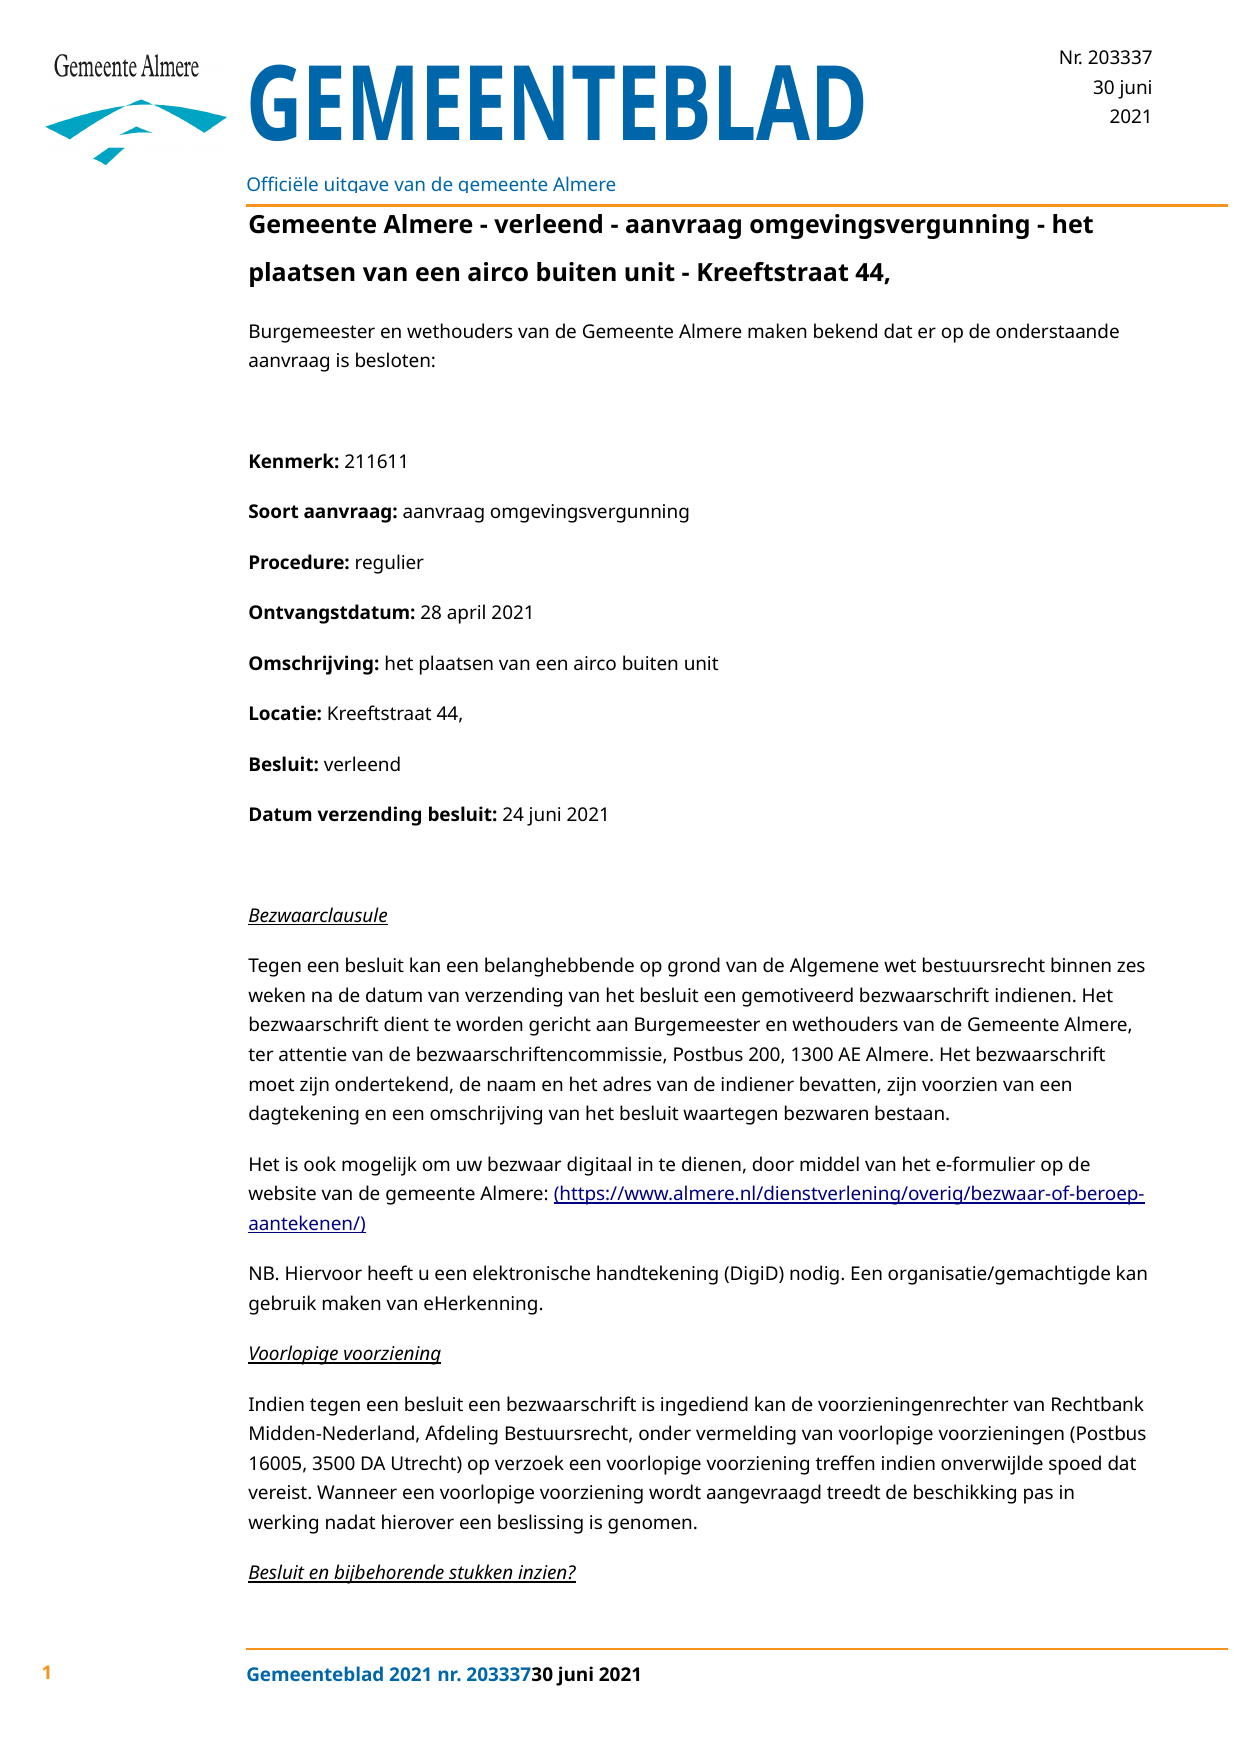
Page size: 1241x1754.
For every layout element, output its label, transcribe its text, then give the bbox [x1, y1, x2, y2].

text Tegen een besluit kan een belanghebbende op grond van de Algemene wet bestuursrecht binnen zes weken na de datum van verzending van het besluit een gemotiveerd bezwaarschrift indienen. Het bezwaarschrift dient te worden gericht aan Burgemeester en wethouders van de Gemeente Almere, ter attentie van de bezwaarschriftencommissie, Postbus 200, 1300 AE Almere. Het bezwaarschrift moet zijn ondertekend, de naam en het adres van de indiener bevatten, zijn voorzien van een dagtekening en een omschrijving van het besluit waartegen bezwaren bestaan. [248, 952, 1152, 1126]
text Omschrijving: het plaatsen van een airco buiten unit [248, 650, 1152, 676]
text Voorlopige voorziening [248, 1340, 1152, 1366]
text Datum verzending besluit: 24 juni 2021 [248, 801, 1152, 827]
text Locatie: Kreeftstraat 44, [248, 700, 1152, 726]
text Bezwaarclausule [248, 902, 1152, 928]
text Ontvangstdatum: 28 april 2021 [248, 599, 1152, 625]
picture [41, 47, 231, 172]
text Besluit: verleend [248, 751, 1152, 777]
text Burgemeester en wethouders van de Gemeente Almere maken bekend dat er op de onderstaande aanvraag is besloten: [248, 318, 1152, 373]
text Gemeente Almere - verleend - aanvraag omgevingsvergunning - het plaatsen van een airco buiten unit - Kreeftstraat 44, [248, 207, 1152, 288]
text Het is ook mogelijk om uw bezwaar digitaal in te dienen, door middel van het e-formulier op de website van de gemeente Almere: (https://www.almere.nl/dienstverlening/overig/bezwaar-of-beroep-aantekenen/) [248, 1151, 1152, 1236]
text Procedure: regulier [248, 549, 1152, 575]
text Besluit en bijbehorende stukken inzien? [248, 1559, 1152, 1585]
text Kenmerk: 211611 [248, 448, 1152, 474]
text Soort aanvraag: aanvraag omgevingsvergunning [248, 499, 1152, 524]
text NB. Hiervoor heeft u een elektronische handtekening (DigiD) nodig. Een organisatie/gemachtigde kan gebruik maken van eHerkenning. [248, 1260, 1152, 1316]
text Indien tegen een besluit een bezwaarschrift is ingediend kan de voorzieningenrechter van Rechtbank Midden-Nederland, Afdeling Bestuursrecht, onder vermelding van voorlopige voorzieningen (Postbus 16005, 3500 DA Utrecht) op verzoek een voorlopige voorziening treffen indien onverwijlde spoed dat vereist. Wanneer een voorlopige voorziening wordt aangevraagd treedt de beschikking pas in werking nadat hierover een beslissing is genomen. [248, 1391, 1152, 1535]
